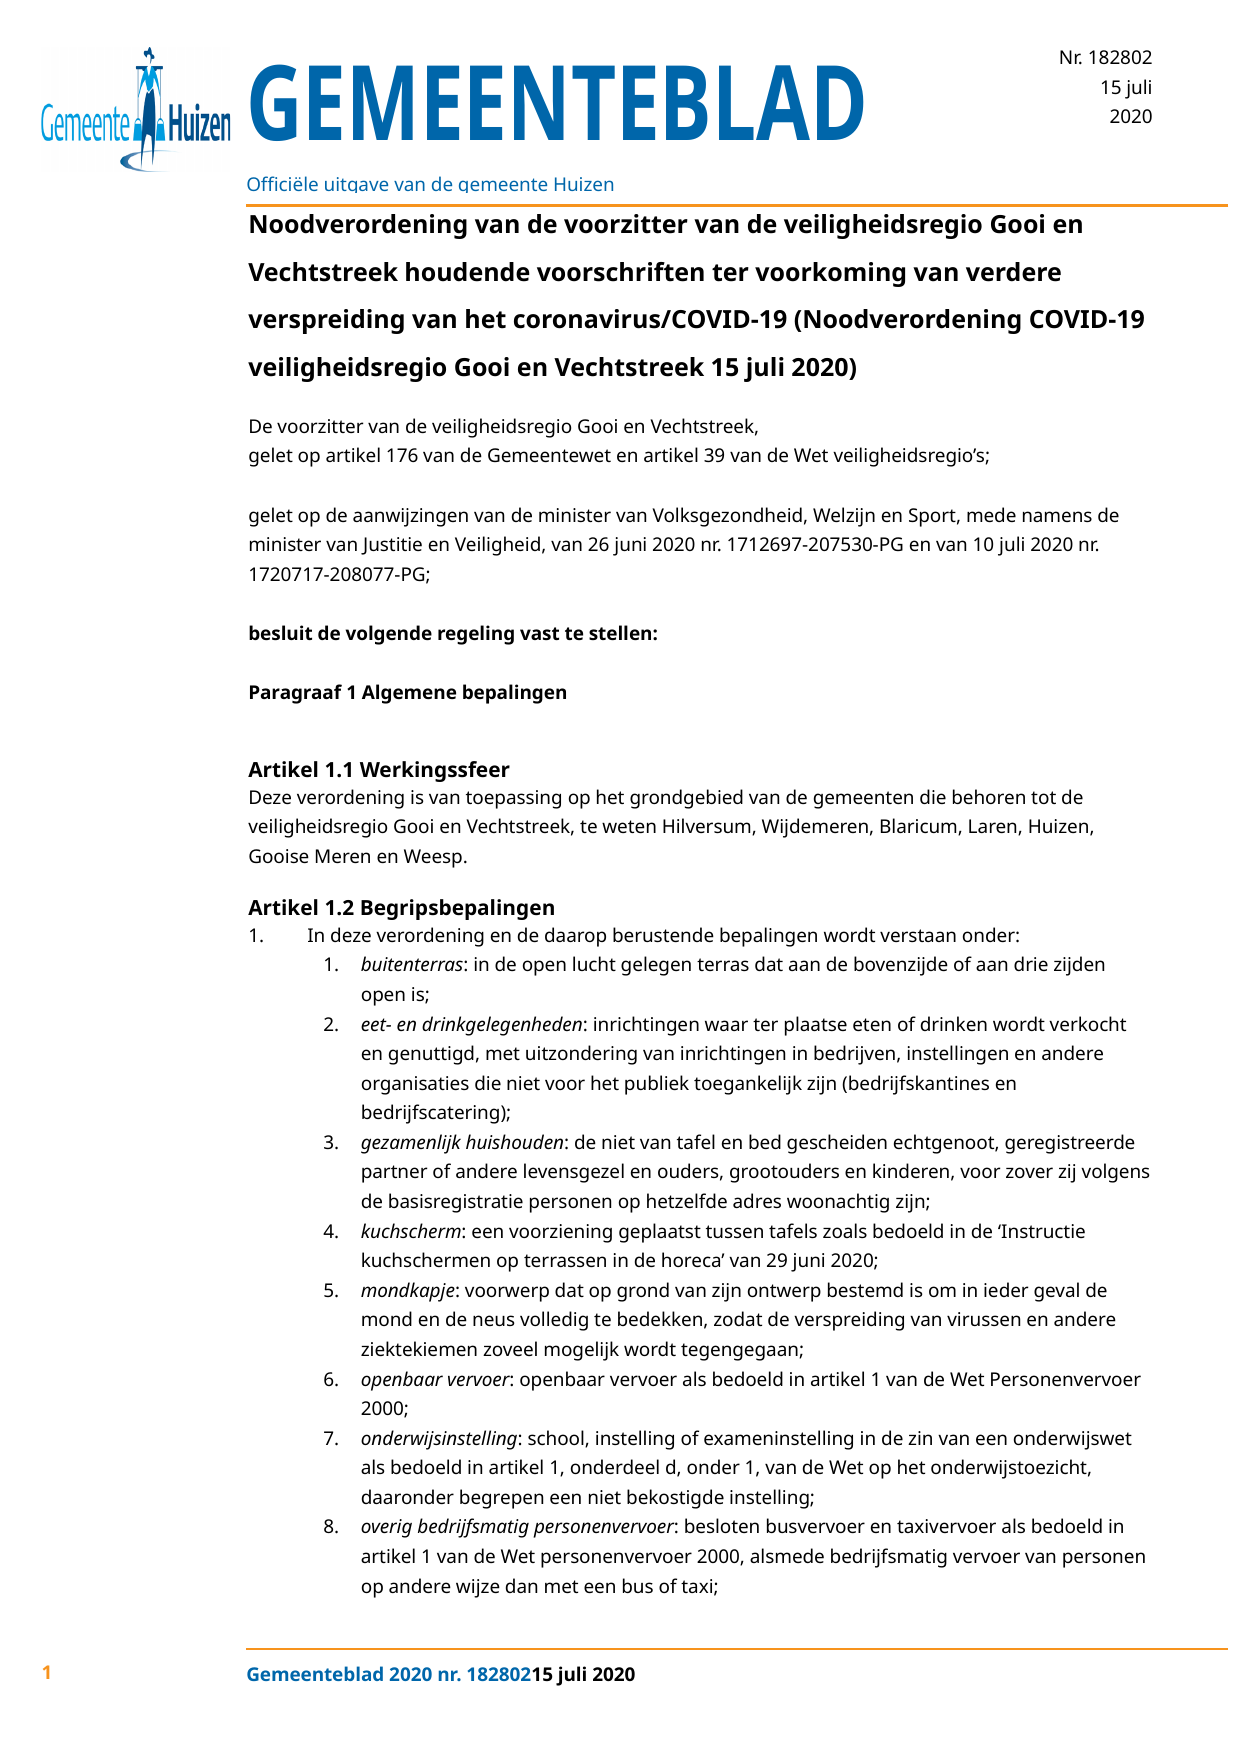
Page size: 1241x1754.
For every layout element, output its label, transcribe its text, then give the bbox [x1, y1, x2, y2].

list In deze verordening en de daarop berustende bepalingen wordt verstaan onder: [248, 922, 1152, 948]
text gelet op artikel 176 van de Gemeentewet en artikel 39 van de Wet veiligheidsregio’s; [248, 443, 1152, 468]
list kuchscherm: een voorziening geplaatst tussen tafels zoals bedoeld in de ‘Instructie kuchschermen op terrassen in de horeca’ van 29 juni 2020; [323, 1218, 1152, 1273]
text gelet op de aanwijzingen van de minister van Volksgezondheid, Welzijn en Sport, mede namens de minister van Justitie en Veiligheid, van 26 juni 2020 nr. 1712697-207530-PG en van 10 juli 2020 nr. 1720717-208077-PG; [248, 502, 1152, 587]
text besluit de volgende regeling vast te stellen: [248, 620, 1152, 646]
picture [41, 47, 231, 172]
list eet- en drinkgelegenheden: inrichtingen waar ter plaatse eten of drinken wordt verkocht en genuttigd, met uitzondering van inrichtingen in bedrijven, instellingen en andere organisaties die niet voor het publiek toegankelijk zijn (bedrijfskantines en bedrijfscatering); [323, 1011, 1152, 1125]
list buitenterras: in de open lucht gelegen terras dat aan de bovenzijde of aan drie zijden open is; [323, 952, 1152, 1007]
text Deze verordening is van toepassing op het grondgebied van de gemeenten die behoren tot de veiligheidsregio Gooi en Vechtstreek, te weten Hilversum, Wijdemeren, Blaricum, Laren, Huizen, Gooise Meren en Weesp. [248, 784, 1152, 869]
text Artikel 1.1 Werkingssfeer [248, 756, 1152, 784]
list gezamenlijk huishouden: de niet van tafel en bed gescheiden echtgenoot, geregistreerde partner of andere levensgezel en ouders, grootouders en kinderen, voor zover zij volgens de basisregistratie personen op hetzelfde adres woonachtig zijn; [323, 1129, 1152, 1214]
text Artikel 1.2 Begripsbepalingen [248, 893, 1152, 922]
text Noodverordening van de voorzitter van de veiligheidsregio Gooi en Vechtstreek houdende voorschriften ter voorkoming van verdere verspreiding van het coronavirus/COVID-19 (Noodverordening COVID-19 veiligheidsregio Gooi en Vechtstreek 15 juli 2020) [248, 207, 1152, 384]
list mondkapje: voorwerp dat op grond van zijn ontwerp bestemd is om in ieder geval de mond en de neus volledig te bedekken, zodat de verspreiding van virussen en andere ziektekiemen zoveel mogelijk wordt tegengegaan; [323, 1277, 1152, 1362]
text Paragraaf 1 Algemene bepalingen [248, 679, 1152, 705]
text De voorzitter van de veiligheidsregio Gooi en Vechtstreek, [248, 413, 1152, 439]
list openbaar vervoer: openbaar vervoer als bedoeld in artikel 1 van de Wet Personenvervoer 2000; [323, 1366, 1152, 1421]
list overig bedrijfsmatig personenvervoer: besloten busvervoer en taxivervoer als bedoeld in artikel 1 van de Wet personenvervoer 2000, alsmede bedrijfsmatig vervoer van personen op andere wijze dan met een bus of taxi; [323, 1514, 1152, 1598]
list onderwijsinstelling: school, instelling of exameninstelling in de zin van een onderwijswet als bedoeld in artikel 1, onderdeel d, onder 1, van de Wet op het onderwijstoezicht, daaronder begrepen een niet bekostigde instelling; [323, 1425, 1152, 1510]
